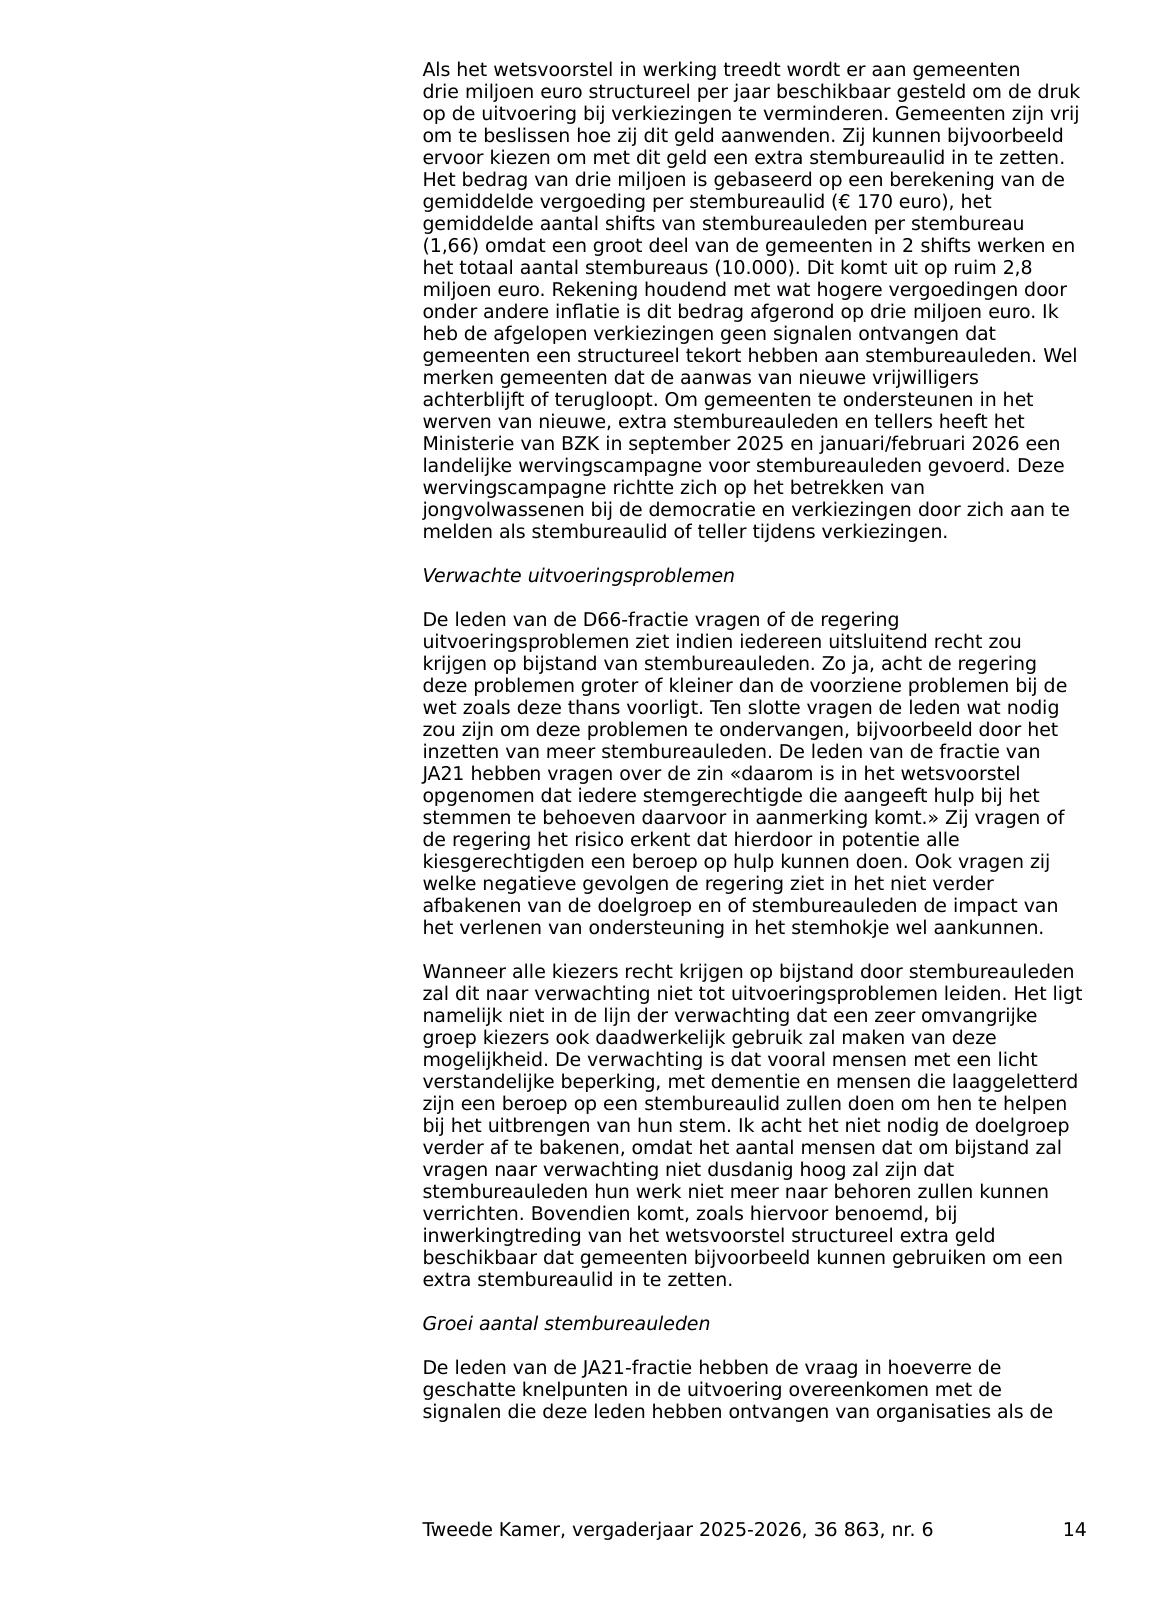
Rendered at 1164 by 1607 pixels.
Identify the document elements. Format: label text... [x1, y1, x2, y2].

text Als het wetsvoorstel in werking treedt wordt er aan gemeenten drie miljoen euro structureel per jaar beschikbaar gesteld om de druk op de uitvoering bij verkiezingen te verminderen. Gemeenten zijn vrij om te beslissen hoe zij dit geld aanwenden. Zij kunnen bijvoorbeeld ervoor kiezen om met dit geld een extra stembureaulid in te zetten. Het bedrag van drie miljoen is gebaseerd op een berekening van de gemiddelde vergoeding per stembureaulid (€ 170 euro), het gemiddelde aantal shifts van stembureauleden per stembureau (1,66) omdat een groot deel van de gemeenten in 2 shifts werken en het totaal aantal stembureaus (10.000). Dit komt uit op ruim 2,8 miljoen euro. Rekening houdend met wat hogere vergoedingen door onder andere inflatie is dit bedrag afgerond op drie miljoen euro. Ik heb de afgelopen verkiezingen geen signalen ontvangen dat gemeenten een structureel tekort hebben aan stembureauleden. Wel merken gemeenten dat de aanwas van nieuwe vrijwilligers achterblijft of terugloopt. Om gemeenten te ondersteunen in het werven van nieuwe, extra stembureauleden en tellers heeft het Ministerie van BZK in september 2025 en januari/februari 2026 een landelijke wervingscampagne voor stembureauleden gevoerd. Deze wervingscampagne richtte zich op het betrekken van jongvolwassenen bij de democratie en verkiezingen door zich aan te melden als stembureaulid of teller tijdens verkiezingen. [422, 59, 1087, 543]
text De leden van de JA21-fractie hebben de vraag in hoeverre de geschatte knelpunten in de uitvoering overeenkomen met de signalen die deze leden hebben ontvangen van organisaties als de [422, 1357, 1087, 1423]
subtitle Verwachte uitvoeringsproblemen [422, 565, 1087, 587]
subtitle Groei aantal stembureauleden [422, 1313, 1087, 1335]
text De leden van de D66-fractie vragen of de regering uitvoeringsproblemen ziet indien iedereen uitsluitend recht zou krijgen op bijstand van stembureauleden. Zo ja, acht de regering deze problemen groter of kleiner dan de voorziene problemen bij de wet zoals deze thans voorligt. Ten slotte vragen de leden wat nodig zou zijn om deze problemen te ondervangen, bijvoorbeeld door het inzetten van meer stembureauleden. De leden van de fractie van JA21 hebben vragen over de zin «daarom is in het wetsvoorstel opgenomen dat iedere stemgerechtigde die aangeeft hulp bij het stemmen te behoeven daarvoor in aanmerking komt.» Zij vragen of de regering het risico erkent dat hierdoor in potentie alle kiesgerechtigden een beroep op hulp kunnen doen. Ook vragen zij welke negatieve gevolgen de regering ziet in het niet verder afbakenen van de doelgroep en of stembureauleden de impact van het verlenen van ondersteuning in het stemhokje wel aankunnen. [422, 609, 1087, 939]
text Wanneer alle kiezers recht krijgen op bijstand door stembureauleden zal dit naar verwachting niet tot uitvoeringsproblemen leiden. Het ligt namelijk niet in de lijn der verwachting dat een zeer omvangrijke groep kiezers ook daadwerkelijk gebruik zal maken van deze mogelijkheid. De verwachting is dat vooral mensen met een licht verstandelijke beperking, met dementie en mensen die laaggeletterd zijn een beroep op een stembureaulid zullen doen om hen te helpen bij het uitbrengen van hun stem. Ik acht het niet nodig de doelgroep verder af te bakenen, omdat het aantal mensen dat om bijstand zal vragen naar verwachting niet dusdanig hoog zal zijn dat stembureauleden hun werk niet meer naar behoren zullen kunnen verrichten. Bovendien komt, zoals hiervoor benoemd, bij inwerkingtreding van het wetsvoorstel structureel extra geld beschikbaar dat gemeenten bijvoorbeeld kunnen gebruiken om een extra stembureaulid in te zetten. [422, 961, 1087, 1291]
